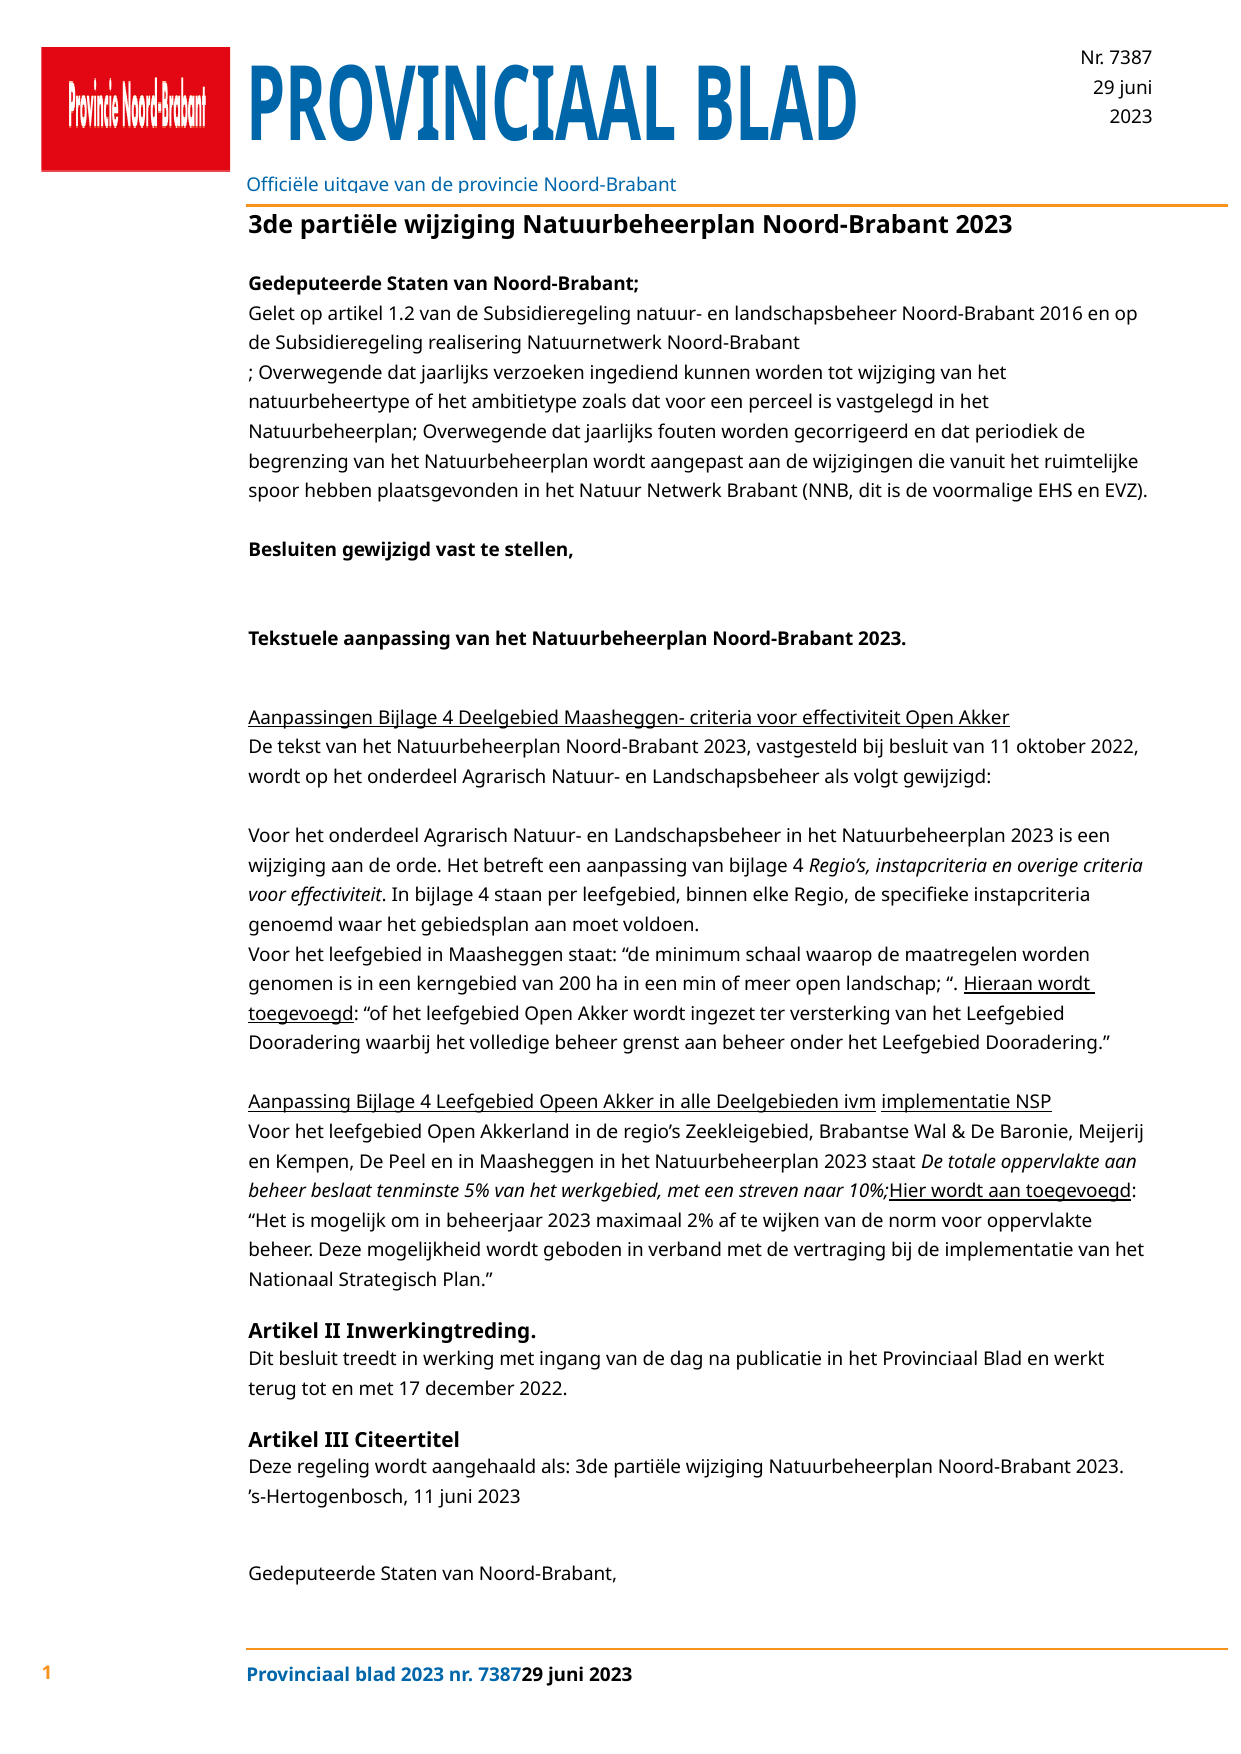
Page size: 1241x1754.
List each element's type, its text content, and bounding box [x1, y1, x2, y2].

text Artikel II Inwerkingtreding. [248, 1317, 1152, 1345]
text Gedeputeerde Staten van Noord-Brabant; [248, 270, 1152, 296]
text Deze regeling wordt aangehaald als: 3de partiële wijziging Natuurbeheerplan Noord-Brabant 2023. [248, 1453, 1152, 1479]
text Gedeputeerde Staten van Noord-Brabant, [248, 1560, 1152, 1586]
text Voor het onderdeel Agrarisch Natuur- en Landschapsbeheer in het Natuurbeheerplan 2023 is een wijziging aan de orde. Het betreft een aanpassing van bijlage 4 Regio’s, instapcriteria en overige criteria voor effectiviteit. In bijlage 4 staan per leefgebied, binnen elke Regio, de specifieke instapcriteria genoemd waar het gebiedsplan aan moet voldoen. [248, 822, 1152, 937]
text 3de partiële wijziging Natuurbeheerplan Noord-Brabant 2023 [248, 207, 1152, 241]
text Dit besluit treedt in werking met ingang van de dag na publicatie in het Provinciaal Blad en werkt terug tot en met 17 december 2022. [248, 1345, 1152, 1400]
picture [41, 47, 231, 172]
text Gelet op artikel 1.2 van de Subsidieregeling natuur- en landschapsbeheer Noord-Brabant 2016 en op de Subsidieregeling realisering Natuurnetwerk Noord-Brabant [248, 300, 1152, 355]
text Aanpassingen Bijlage 4 Deelgebied Maasheggen- criteria voor effectiviteit Open Akker [248, 704, 1152, 730]
text De tekst van het Natuurbeheerplan Noord-Brabant 2023, vastgesteld bij besluit van 11 oktober 2022, wordt op het onderdeel Agrarisch Natuur- en Landschapsbeheer als volgt gewijzigd: [248, 734, 1152, 789]
text Aanpassing Bijlage 4 Leefgebied Opeen Akker in alle Deelgebieden ivm implementatie NSP [248, 1089, 1152, 1114]
text ; Overwegende dat jaarlijks verzoeken ingediend kunnen worden tot wijziging van het natuurbeheertype of het ambitietype zoals dat voor een perceel is vastgelegd in het Natuurbeheerplan; Overwegende dat jaarlijks fouten worden gecorrigeerd en dat periodiek de begrenzing van het Natuurbeheerplan wordt aangepast aan de wijzigingen die vanuit het ruimtelijke spoor hebben plaatsgevonden in het Natuur Netwerk Brabant (NNB, dit is de voormalige EHS en EVZ). [248, 359, 1152, 503]
text ’s-Hertogenbosch, 11 juni 2023 [248, 1483, 1152, 1509]
text Tekstuele aanpassing van het Natuurbeheerplan Noord-Brabant 2023. [248, 625, 1152, 651]
text Besluiten gewijzigd vast te stellen, [248, 537, 1152, 562]
text Artikel III Citeertitel [248, 1425, 1152, 1453]
text Voor het leefgebied Open Akkerland in de regio’s Zeekleigebied, Brabantse Wal & De Baronie, Meijerij en Kempen, De Peel en in Maasheggen in het Natuurbeheerplan 2023 staat De totale oppervlakte aan beheer beslaat tenminste 5% van het werkgebied, met een streven naar 10%;Hier wordt aan toegevoegd: “Het is mogelijk om in beheerjaar 2023 maximaal 2% af te wijken van de norm voor oppervlakte beheer. Deze mogelijkheid wordt geboden in verband met de vertraging bij de implementatie van het Nationaal Strategisch Plan.” [248, 1118, 1152, 1292]
text Voor het leefgebied in Maasheggen staat: “de minimum schaal waarop de maatregelen worden genomen is in een kerngebied van 200 ha in een min of meer open landschap; “. Hieraan wordt toegevoegd: “of het leefgebied Open Akker wordt ingezet ter versterking van het Leefgebied Dooradering waarbij het volledige beheer grenst aan beheer onder het Leefgebied Dooradering.” [248, 941, 1152, 1055]
